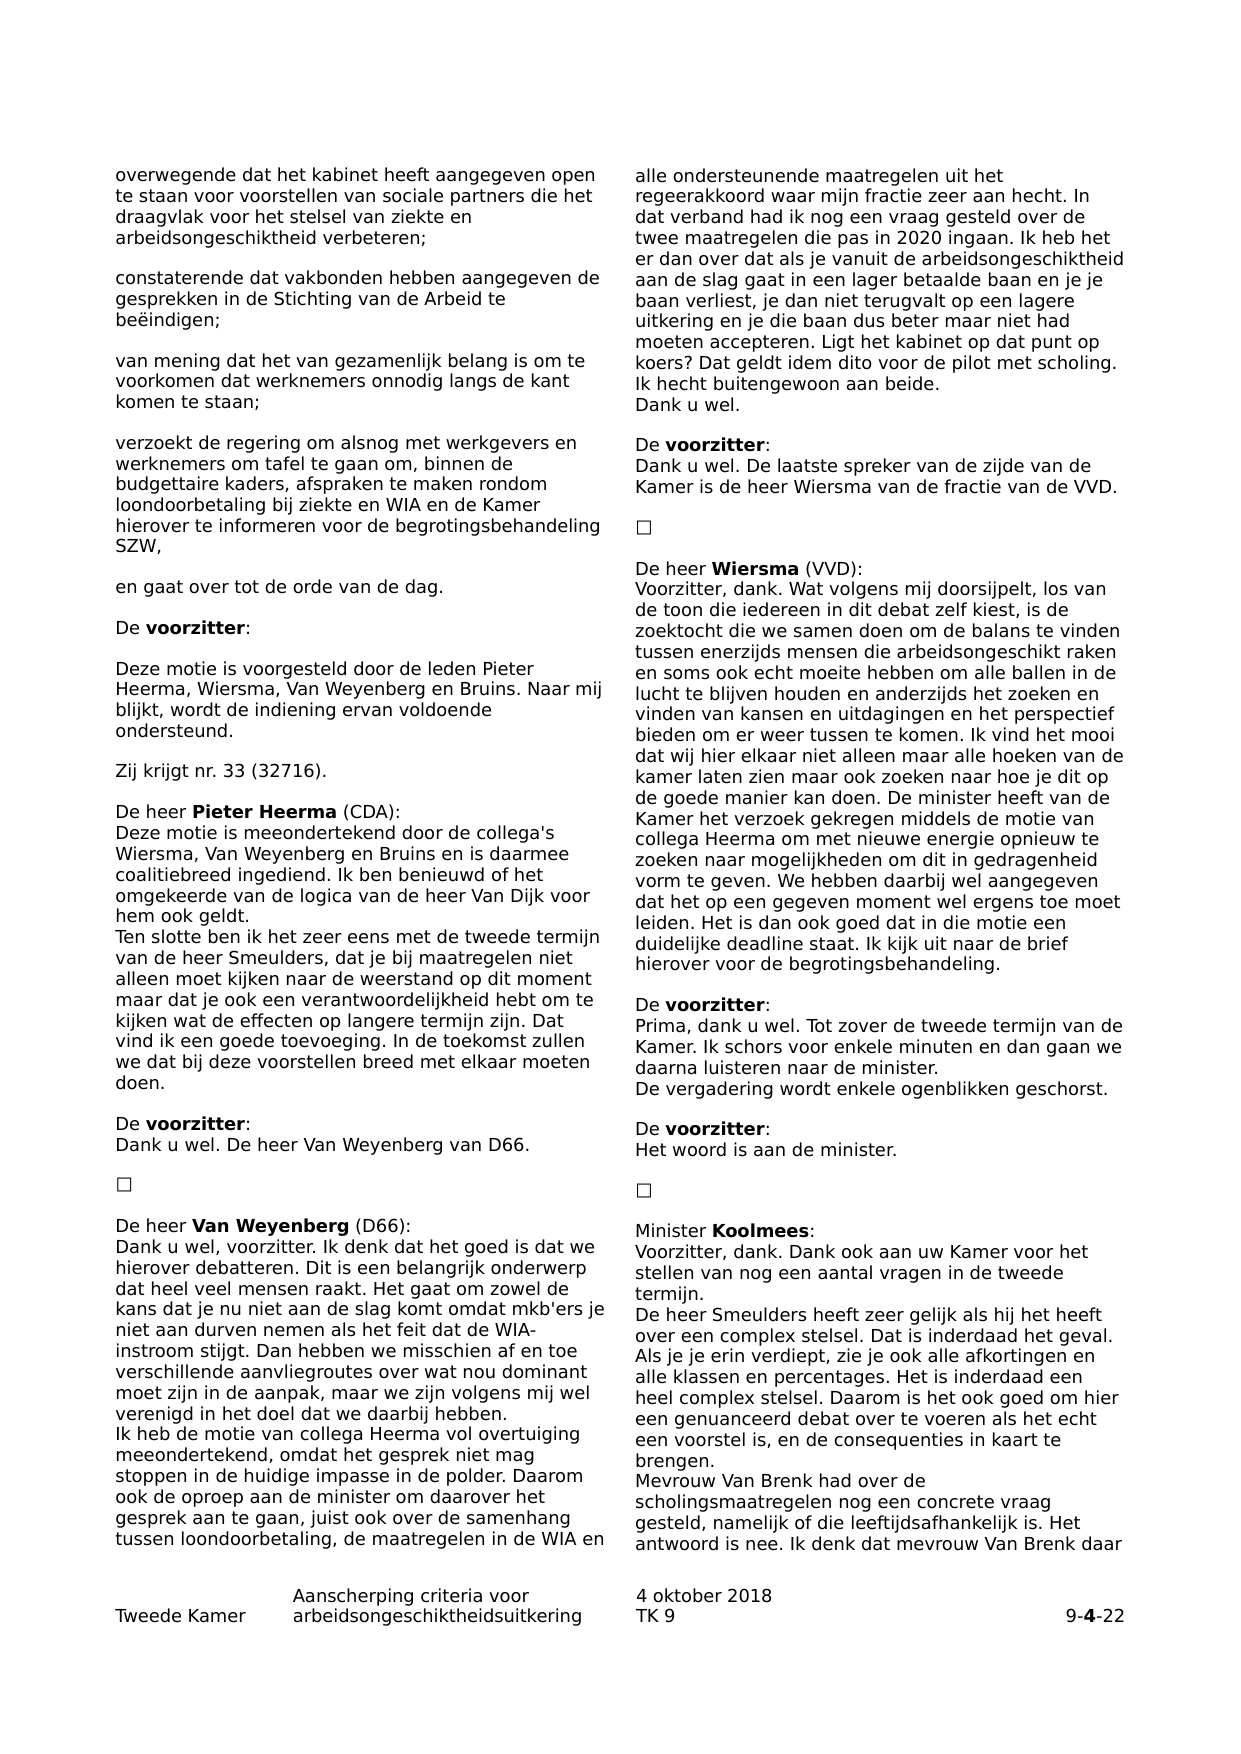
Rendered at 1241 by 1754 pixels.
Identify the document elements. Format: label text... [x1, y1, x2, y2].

text ⬜ [115, 1175, 605, 1196]
text Prima, dank u wel. Tot zover de tweede termijn van de Kamer. Ik schors voor enkele minuten en dan gaan we daarna luisteren naar de minister. [635, 1016, 1125, 1078]
text constaterende dat vakbonden hebben aangegeven de gesprekken in de Stichting van de Arbeid te beëindigen; [115, 268, 605, 330]
text Minister Koolmees: [635, 1221, 1125, 1242]
text De heer Smeulders heeft zeer gelijk als hij het heeft over een complex stelsel. Dat is inderdaad het geval. Als je je erin verdiept, zie je ook alle afkortingen en alle klassen en percentages. Het is inderdaad een heel complex stelsel. Daarom is het ook goed om hier een genuanceerd debat over te voeren als het echt een voorstel is, en de consequenties in kaart te brengen. [635, 1304, 1125, 1471]
text ⬜ [635, 518, 1125, 538]
text Dank u wel. [635, 394, 1125, 415]
text De voorzitter: [635, 1119, 1125, 1140]
text De heer Wiersma (VVD): [635, 558, 1125, 579]
text De voorzitter: [635, 995, 1125, 1016]
text De vergadering wordt enkele ogenblikken geschorst. [635, 1078, 1125, 1099]
text Dank u wel, voorzitter. Ik denk dat het goed is dat we hierover debatteren. Dit is een belangrijk onderwerp dat heel veel mensen raakt. Het gaat om zowel de kans dat je nu niet aan de slag komt omdat mkb'ers je niet aan durven nemen als het feit dat de WIA-instroom stijgt. Dan hebben we misschien af en toe verschillende aanvliegroutes over wat nou dominant moet zijn in de aanpak, maar we zijn volgens mij wel verenigd in het doel dat we daarbij hebben. [115, 1237, 605, 1424]
text ⬜ [635, 1181, 1125, 1201]
text De voorzitter: [115, 1114, 605, 1134]
text en gaat over tot de orde van de dag. [115, 577, 605, 598]
text alle ondersteunende maatregelen uit het regeerakkoord waar mijn fractie zeer aan hecht. In dat verband had ik nog een vraag gesteld over de twee maatregelen die pas in 2020 ingaan. Ik heb het er dan over dat als je vanuit de arbeidsongeschiktheid aan de slag gaat in een lager betaalde baan en je je baan verliest, je dan niet terugvalt op een lagere uitkering en je die baan dus beter maar niet had moeten accepteren. Ligt het kabinet op dat punt op koers? Dat geldt idem dito voor de pilot met scholing. Ik hecht buitengewoon aan beide. [635, 165, 1125, 394]
text Voorzitter, dank. Wat volgens mij doorsijpelt, los van de toon die iedereen in dit debat zelf kiest, is de zoektocht die we samen doen om de balans te vinden tussen enerzijds mensen die arbeidsongeschikt raken en soms ook echt moeite hebben om alle ballen in de lucht te blijven houden en anderzijds het zoeken en vinden van kansen en uitdagingen en het perspectief bieden om er weer tussen te komen. Ik vind het mooi dat wij hier elkaar niet alleen maar alle hoeken van de kamer laten zien maar ook zoeken naar hoe je dit op de goede manier kan doen. De minister heeft van de Kamer het verzoek gekregen middels de motie van collega Heerma om met nieuwe energie opnieuw te zoeken naar mogelijkheden om dit in gedragenheid vorm te geven. We hebben daarbij wel aangegeven dat het op een gegeven moment wel ergens toe moet leiden. Het is dan ook goed dat in die motie een duidelijke deadline staat. Ik kijk uit naar de brief hierover voor de begrotingsbehandeling. [635, 579, 1125, 975]
text De heer Pieter Heerma (CDA): [115, 802, 605, 823]
text De voorzitter: [635, 435, 1125, 456]
text Deze motie is voorgesteld door de leden Pieter Heerma, Wiersma, Van Weyenberg en Bruins. Naar mij blijkt, wordt de indiening ervan voldoende ondersteund. [115, 658, 605, 741]
text De voorzitter: [115, 618, 605, 638]
text Ik heb de motie van collega Heerma vol overtuiging meeondertekend, omdat het gesprek niet mag stoppen in de huidige impasse in de polder. Daarom ook de oproep aan de minister om daarover het gesprek aan te gaan, juist ook over de samenhang tussen loondoorbetaling, de maatregelen in de WIA en [115, 1424, 605, 1549]
text Mevrouw Van Brenk had over de scholingsmaatregelen nog een concrete vraag gesteld, namelijk of die leeftijdsafhankelijk is. Het antwoord is nee. Ik denk dat mevrouw Van Brenk daar [635, 1471, 1125, 1554]
text verzoekt de regering om alsnog met werkgevers en werknemers om tafel te gaan om, binnen de budgettaire kaders, afspraken te maken rondom loondoorbetaling bij ziekte en WIA en de Kamer hierover te informeren voor de begrotingsbehandeling SZW, [115, 433, 605, 557]
text Zij krijgt nr. 33 (32716). [115, 761, 605, 782]
text Voorzitter, dank. Dank ook aan uw Kamer voor het stellen van nog een aantal vragen in de tweede termijn. [635, 1242, 1125, 1304]
text Dank u wel. De heer Van Weyenberg van D66. [115, 1134, 605, 1155]
text Deze motie is meeondertekend door de collega's Wiersma, Van Weyenberg en Bruins en is daarmee coalitiebreed ingediend. Ik ben benieuwd of het omgekeerde van de logica van de heer Van Dijk voor hem ook geldt. [115, 823, 605, 927]
text Dank u wel. De laatste spreker van de zijde van de Kamer is de heer Wiersma van de fractie van de VVD. [635, 456, 1125, 498]
text van mening dat het van gezamenlijk belang is om te voorkomen dat werknemers onnodig langs de kant komen te staan; [115, 350, 605, 413]
text De heer Van Weyenberg (D66): [115, 1216, 605, 1237]
text Het woord is aan de minister. [635, 1140, 1125, 1161]
text Ten slotte ben ik het zeer eens met de tweede termijn van de heer Smeulders, dat je bij maatregelen niet alleen moet kijken naar de weerstand op dit moment maar dat je ook een verantwoordelijkheid hebt om te kijken wat de effecten op langere termijn zijn. Dat vind ik een goede toevoeging. In de toekomst zullen we dat bij deze voorstellen breed met elkaar moeten doen. [115, 927, 605, 1094]
text overwegende dat het kabinet heeft aangegeven open te staan voor voorstellen van sociale partners die het draagvlak voor het stelsel van ziekte en arbeidsongeschiktheid verbeteren; [115, 165, 605, 248]
